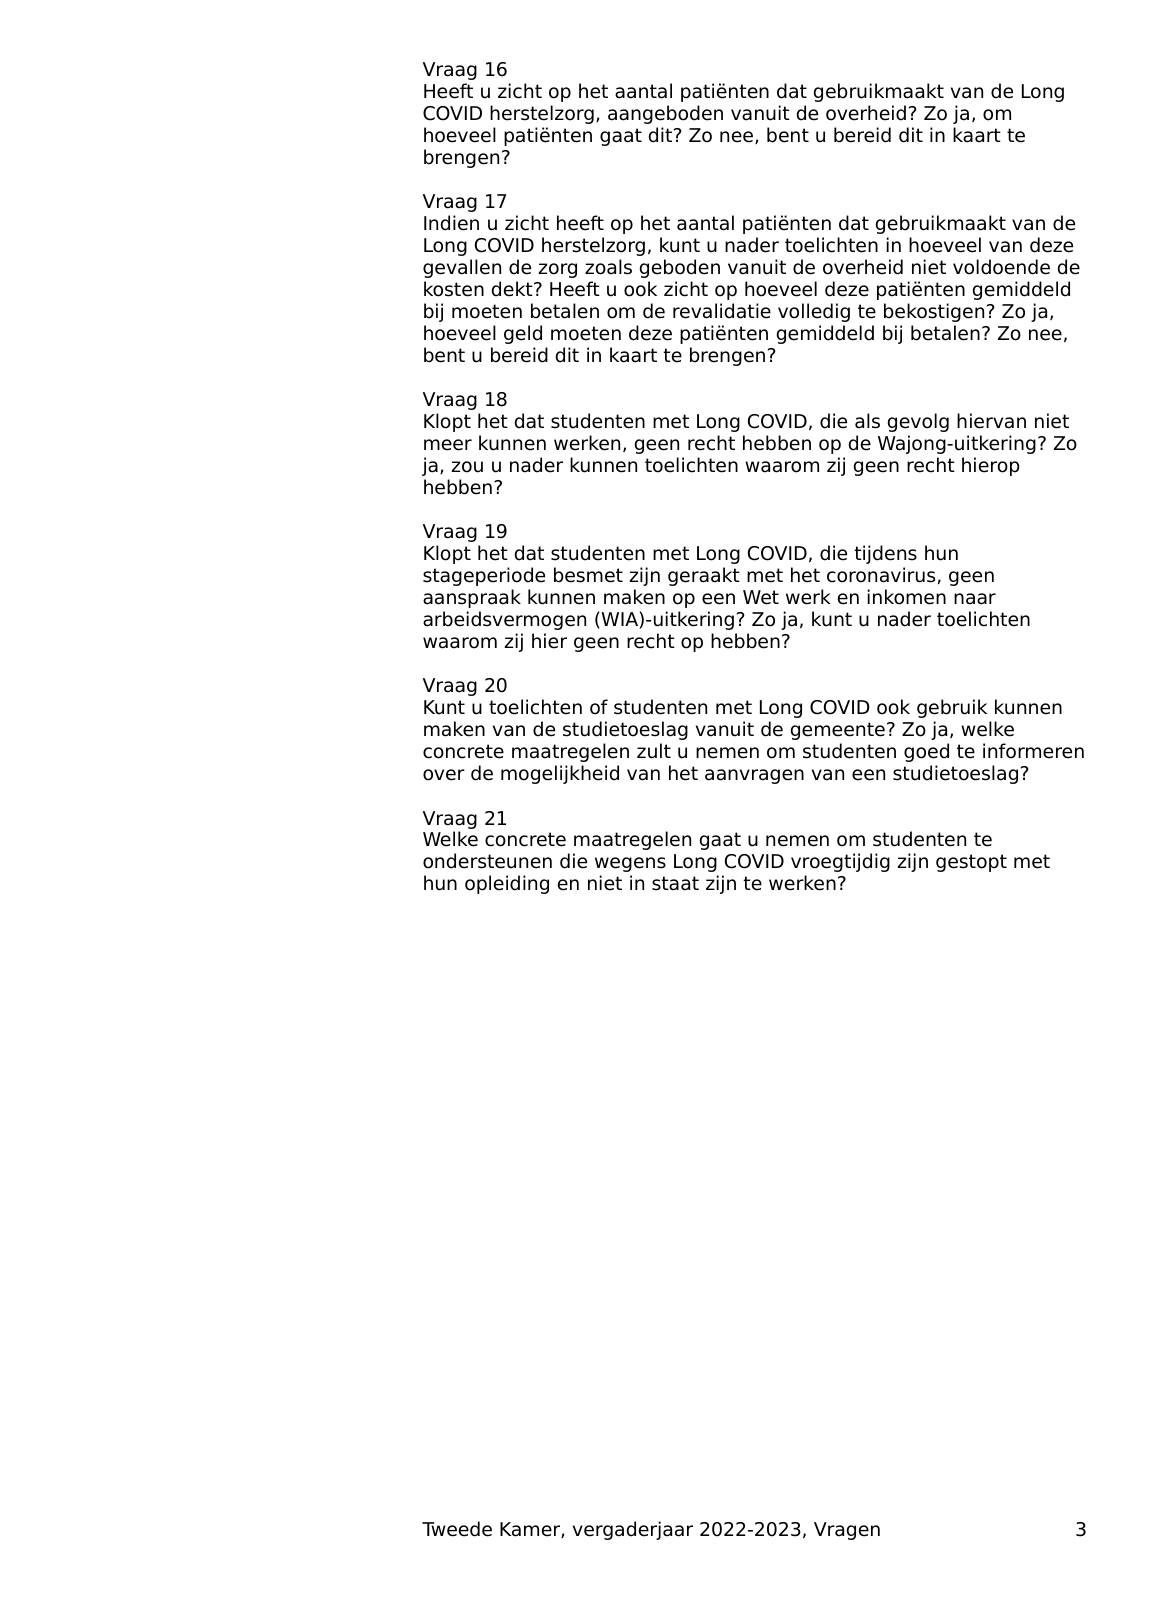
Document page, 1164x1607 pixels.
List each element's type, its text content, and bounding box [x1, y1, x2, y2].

text Kunt u toelichten of studenten met Long COVID ook gebruik kunnen maken van de studietoeslag vanuit de gemeente? Zo ja, welke concrete maatregelen zult u nemen om studenten goed te informeren over de mogelijkheid van het aanvragen van een studietoeslag? [422, 697, 1087, 785]
text Klopt het dat studenten met Long COVID, die als gevolg hiervan niet meer kunnen werken, geen recht hebben op de Wajong-uitkering? Zo ja, zou u nader kunnen toelichten waarom zij geen recht hierop hebben? [422, 411, 1087, 499]
text Vraag 21 [422, 807, 1087, 829]
text Indien u zicht heeft op het aantal patiënten dat gebruikmaakt van de Long COVID herstelzorg, kunt u nader toelichten in hoeveel van deze gevallen de zorg zoals geboden vanuit de overheid niet voldoende de kosten dekt? Heeft u ook zicht op hoeveel deze patiënten gemiddeld bij moeten betalen om de revalidatie volledig te bekostigen? Zo ja, hoeveel geld moeten deze patiënten gemiddeld bij betalen? Zo nee, bent u bereid dit in kaart te brengen? [422, 213, 1087, 367]
text Vraag 17 [422, 191, 1087, 213]
text Welke concrete maatregelen gaat u nemen om studenten te ondersteunen die wegens Long COVID vroegtijdig zijn gestopt met hun opleiding en niet in staat zijn te werken? [422, 829, 1087, 895]
text Heeft u zicht op het aantal patiënten dat gebruikmaakt van de Long COVID herstelzorg, aangeboden vanuit de overheid? Zo ja, om hoeveel patiënten gaat dit? Zo nee, bent u bereid dit in kaart te brengen? [422, 81, 1087, 169]
text Vraag 16 [422, 59, 1087, 81]
text Vraag 20 [422, 675, 1087, 697]
text Vraag 18 [422, 389, 1087, 411]
text Vraag 19 [422, 521, 1087, 543]
text Klopt het dat studenten met Long COVID, die tijdens hun stageperiode besmet zijn geraakt met het coronavirus, geen aanspraak kunnen maken op een Wet werk en inkomen naar arbeidsvermogen (WIA)-uitkering? Zo ja, kunt u nader toelichten waarom zij hier geen recht op hebben? [422, 543, 1087, 653]
